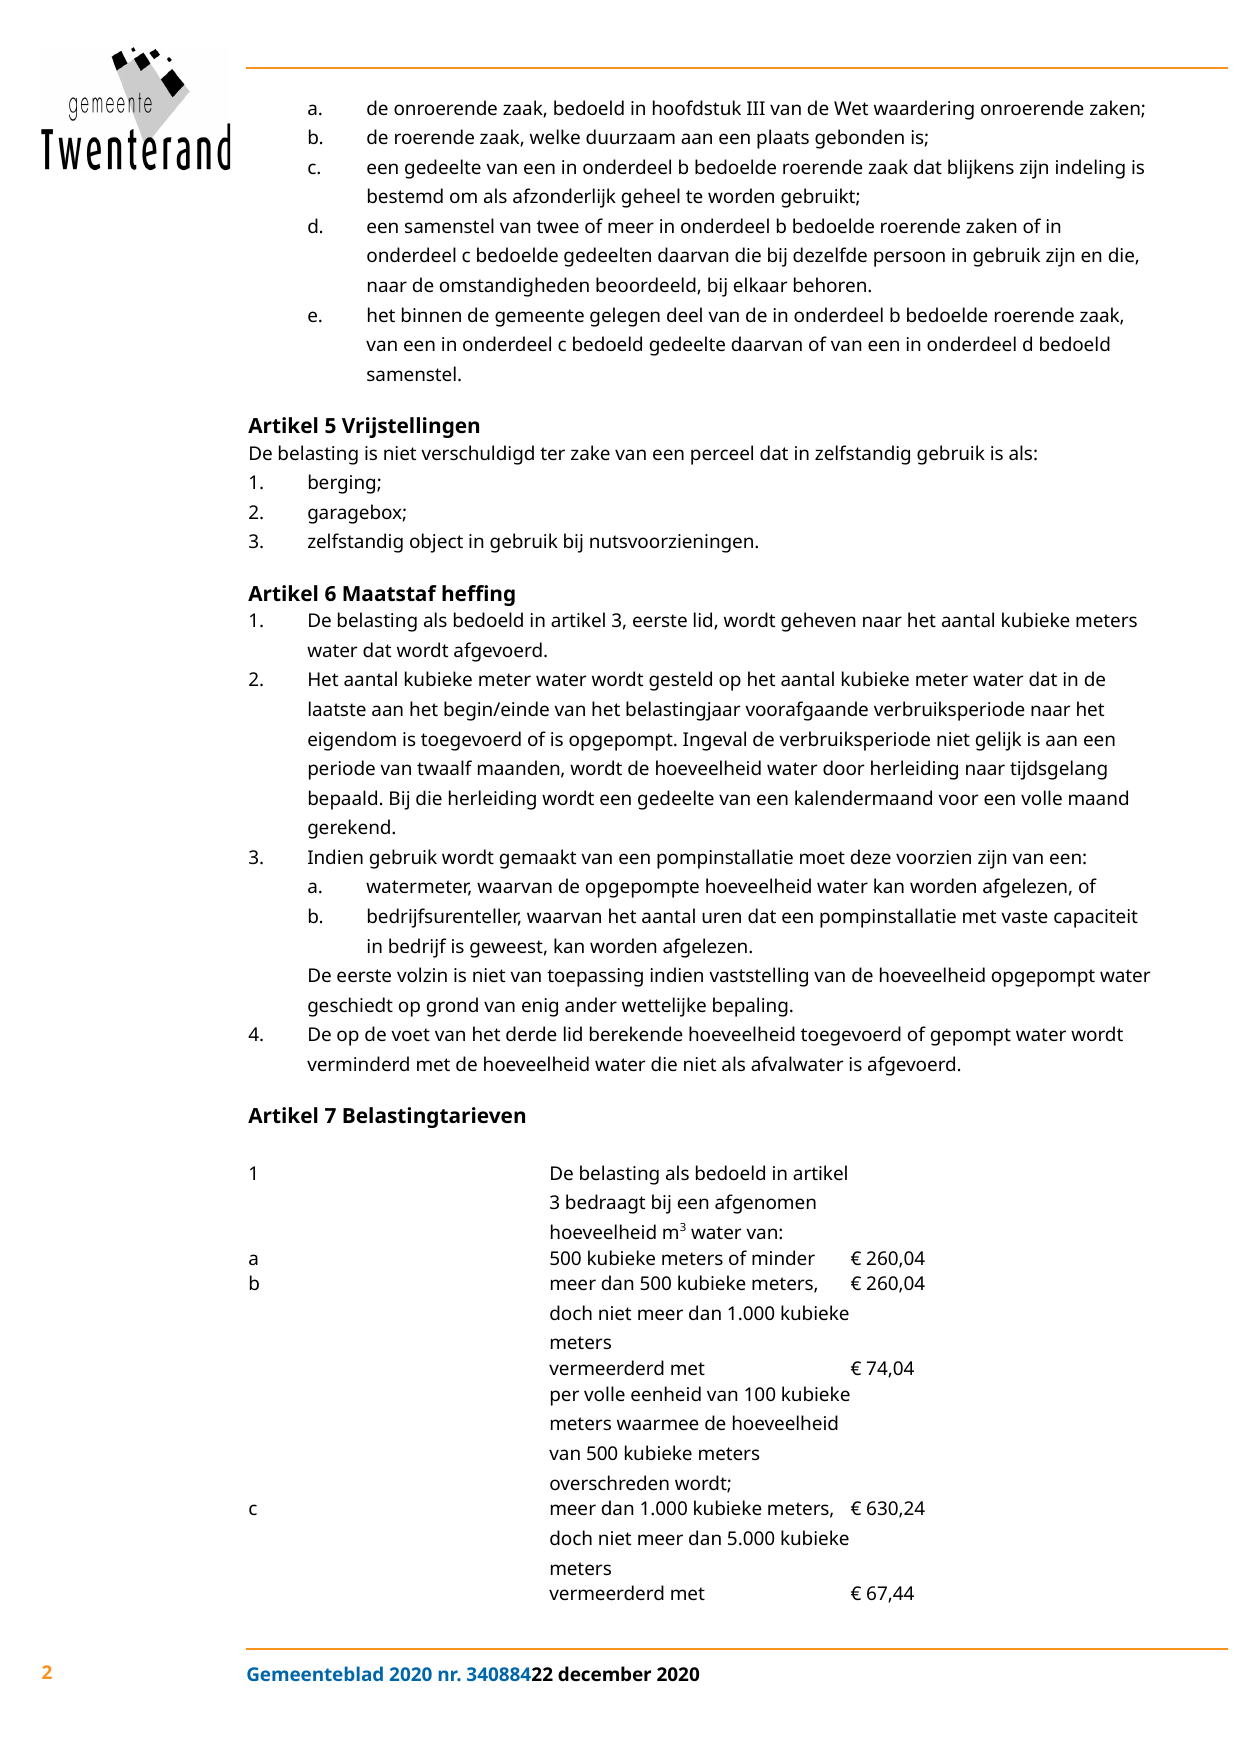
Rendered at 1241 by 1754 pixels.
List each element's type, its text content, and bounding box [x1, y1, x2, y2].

table_cell 500 kubieke meters of minder [549, 1245, 850, 1270]
table_cell € 74,04 [850, 1355, 1152, 1381]
table_cell meer dan 500 kubieke meters, doch niet meer dan 1.000 kubieke meters [549, 1270, 850, 1355]
list een samenstel van twee of meer in onderdeel b bedoelde roerende zaken of in onderdeel c bedoelde gedeelten daarvan die bij dezelfde persoon in gebruik zijn en die, naar de omstandigheden beoordeeld, bij elkaar behoren. [307, 213, 1152, 298]
table_cell b [248, 1270, 549, 1355]
picture [41, 47, 231, 172]
list garagebox; [248, 499, 1152, 525]
list Het aantal kubieke meter water wordt gesteld op het aantal kubieke meter water dat in de laatste aan het begin/einde van het belastingjaar voorafgaande verbruiksperiode naar het eigendom is toegevoerd of is opgepompt. Ingeval de verbruiksperiode niet gelijk is aan een periode van twaalf maanden, wordt de hoeveelheid water door herleiding naar tijdsgelang bepaald. Bij die herleiding wordt een gedeelte van een kalendermaand voor een volle maand gerekend. [248, 667, 1152, 840]
table_cell € 630,24 [850, 1496, 1152, 1580]
list De eerste volzin is niet van toepassing indien vaststelling van de hoeveelheid opgepompt water geschiedt op grond van enig ander wettelijke bepaling. [248, 962, 1152, 1018]
list watermeter, waarvan de opgepompte hoeveelheid water kan worden afgelezen, of [307, 874, 1152, 899]
list de roerende zaak, welke duurzaam aan een plaats gebonden is; [307, 124, 1152, 150]
table_header 1 [248, 1160, 549, 1245]
list zelfstandig object in gebruik bij nutsvoorzieningen. [248, 529, 1152, 554]
list De op de voet van het derde lid berekende hoeveelheid toegevoerd of gepompt water wordt verminderd met de hoeveelheid water die niet als afvalwater is afgevoerd. [248, 1022, 1152, 1077]
list Indien gebruik wordt gemaakt van een pompinstallatie moet deze voorzien zijn van een: [248, 844, 1152, 870]
list bedrijfsurenteller, waarvan het aantal uren dat een pompinstallatie met vaste capaciteit in bedrijf is geweest, kan worden afgelezen. [307, 903, 1152, 959]
text De belasting is niet verschuldigd ter zake van een perceel dat in zelfstandig gebruik is als: [248, 440, 1152, 466]
table_cell [248, 1580, 549, 1606]
list De belasting als bedoeld in artikel 3, eerste lid, wordt geheven naar het aantal kubieke meters water dat wordt afgevoerd. [248, 607, 1152, 663]
list de onroerende zaak, bedoeld in hoofdstuk III van de Wet waardering onroerende zaken; [307, 95, 1152, 121]
table_cell vermeerderd met [549, 1355, 850, 1381]
table_cell meer dan 1.000 kubieke meters, doch niet meer dan 5.000 kubieke meters [549, 1496, 850, 1580]
table_header De belasting als bedoeld in artikel 3 bedraagt bij een afgenomen hoeveelheid m3 water van: [549, 1160, 850, 1245]
table_cell € 67,44 [850, 1580, 1152, 1606]
text Artikel 7 Belastingtarieven [248, 1102, 1152, 1130]
table_cell a [248, 1245, 549, 1270]
table_cell c [248, 1496, 549, 1580]
list berging; [248, 469, 1152, 495]
table_cell € 260,04 [850, 1245, 1152, 1270]
text Artikel 6 Maatstaf heffing [248, 579, 1152, 607]
table_cell [248, 1355, 549, 1381]
text Artikel 5 Vrijstellingen [248, 411, 1152, 440]
table_cell per volle eenheid van 100 kubieke meters waarmee de hoeveelheid van 500 kubieke meters overschreden wordt; [549, 1381, 850, 1496]
table_cell vermeerderd met [549, 1580, 850, 1606]
table_cell [850, 1381, 1152, 1496]
list het binnen de gemeente gelegen deel van de in onderdeel b bedoelde roerende zaak, van een in onderdeel c bedoeld gedeelte daarvan of van een in onderdeel d bedoeld samenstel. [307, 302, 1152, 387]
table_cell [248, 1381, 549, 1496]
table_cell € 260,04 [850, 1270, 1152, 1355]
table_header [850, 1160, 1152, 1245]
list een gedeelte van een in onderdeel b bedoelde roerende zaak dat blijkens zijn indeling is bestemd om als afzonderlijk geheel te worden gebruikt; [307, 154, 1152, 209]
